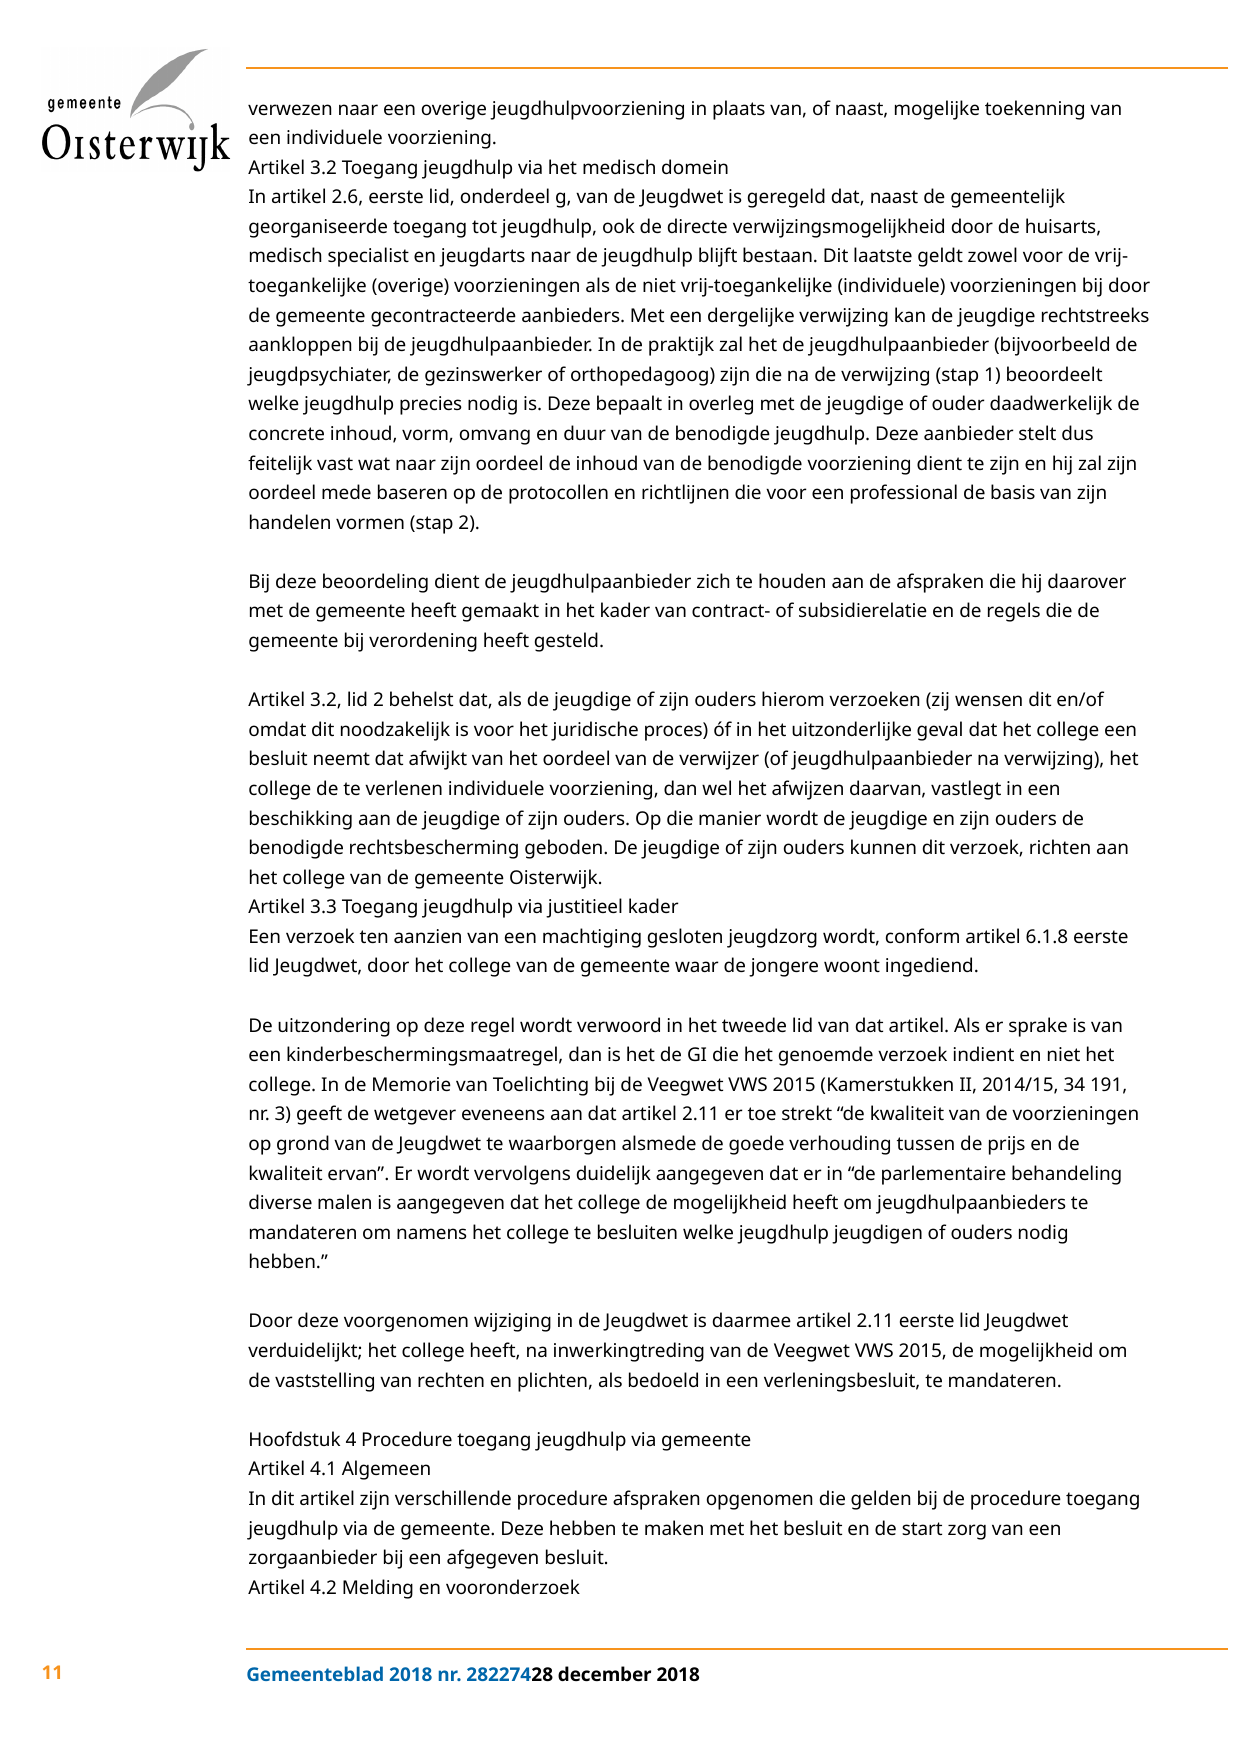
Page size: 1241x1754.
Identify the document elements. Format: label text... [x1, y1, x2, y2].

text Een verzoek ten aanzien van een machtiging gesloten jeugdzorg wordt, conform artikel 6.1.8 eerste lid Jeugdwet, door het college van de gemeente waar de jongere woont ingediend. [248, 923, 1152, 978]
text In dit artikel zijn verschillende procedure afspraken opgenomen die gelden bij de procedure toegang jeugdhulp via de gemeente. Deze hebben te maken met het besluit en de start zorg van een zorgaanbieder bij een afgegeven besluit. [248, 1485, 1152, 1570]
text In artikel 2.6, eerste lid, onderdeel g, van de Jeugdwet is geregeld dat, naast de gemeentelijk georganiseerde toegang tot jeugdhulp, ook de directe verwijzingsmogelijkheid door de huisarts, medisch specialist en jeugdarts naar de jeugdhulp blijft bestaan. Dit laatste geldt zowel voor de vrij-toegankelijke (overige) voorzieningen als de niet vrij-toegankelijke (individuele) voorzieningen bij door de gemeente gecontracteerde aanbieders. Met een dergelijke verwijzing kan de jeugdige rechtstreeks aankloppen bij de jeugdhulpaanbieder. In de praktijk zal het de jeugdhulpaanbieder (bijvoorbeeld de jeugdpsychiater, de gezinswerker of orthopedagoog) zijn die na de verwijzing (stap 1) beoordeelt welke jeugdhulp precies nodig is. Deze bepaalt in overleg met de jeugdige of ouder daadwerkelijk de concrete inhoud, vorm, omvang en duur van de benodigde jeugdhulp. Deze aanbieder stelt dus feitelijk vast wat naar zijn oordeel de inhoud van de benodigde voorziening dient te zijn en hij zal zijn oordeel mede baseren op de protocollen en richtlijnen die voor een professional de basis van zijn handelen vormen (stap 2). [248, 183, 1152, 535]
text Door deze voorgenomen wijziging in de Jeugdwet is daarmee artikel 2.11 eerste lid Jeugdwet verduidelijkt; het college heeft, na inwerkingtreding van de Veegwet VWS 2015, de mogelijkheid om de vaststelling van rechten en plichten, als bedoeld in een verleningsbesluit, te mandateren. [248, 1308, 1152, 1393]
text Artikel 3.2 Toegang jeugdhulp via het medisch domein [248, 154, 1152, 180]
text verwezen naar een overige jeugdhulpvoorziening in plaats van, of naast, mogelijke toekenning van een individuele voorziening. [248, 95, 1152, 150]
text Artikel 3.3 Toegang jeugdhulp via justitieel kader [248, 893, 1152, 919]
text Artikel 3.2, lid 2 behelst dat, als de jeugdige of zijn ouders hierom verzoeken (zij wensen dit en/of omdat dit noodzakelijk is voor het juridische proces) óf in het uitzonderlijke geval dat het college een besluit neemt dat afwijkt van het oordeel van de verwijzer (of jeugdhulpaanbieder na verwijzing), het college de te verlenen individuele voorziening, dan wel het afwijzen daarvan, vastlegt in een beschikking aan de jeugdige of zijn ouders. Op die manier wordt de jeugdige en zijn ouders de benodigde rechtsbescherming geboden. De jeugdige of zijn ouders kunnen dit verzoek, richten aan het college van de gemeente Oisterwijk. [248, 686, 1152, 890]
text Artikel 4.2 Melding en vooronderzoek [248, 1574, 1152, 1600]
text Artikel 4.1 Algemeen [248, 1456, 1152, 1481]
text De uitzondering op deze regel wordt verwoord in het tweede lid van dat artikel. Als er sprake is van een kinderbeschermingsmaatregel, dan is het de GI die het genoemde verzoek indient en niet het college. In de Memorie van Toelichting bij de Veegwet VWS 2015 (Kamerstukken II, 2014/15, 34 191, nr. 3) geeft de wetgever eveneens aan dat artikel 2.11 er toe strekt “de kwaliteit van de voorzieningen op grond van de Jeugdwet te waarborgen alsmede de goede verhouding tussen de prijs en de kwaliteit ervan”. Er wordt vervolgens duidelijk aangegeven dat er in “de parlementaire behandeling diverse malen is aangegeven dat het college de mogelijkheid heeft om jeugdhulpaanbieders te mandateren om namens het college te besluiten welke jeugdhulp jeugdigen of ouders nodig hebben.” [248, 1012, 1152, 1274]
text Hoofdstuk 4 Procedure toegang jeugdhulp via gemeente [248, 1426, 1152, 1452]
text Bij deze beoordeling dient de jeugdhulpaanbieder zich te houden aan de afspraken die hij daarover met de gemeente heeft gemaakt in het kader van contract- of subsidierelatie en de regels die de gemeente bij verordening heeft gesteld. [248, 568, 1152, 653]
picture [41, 47, 231, 172]
